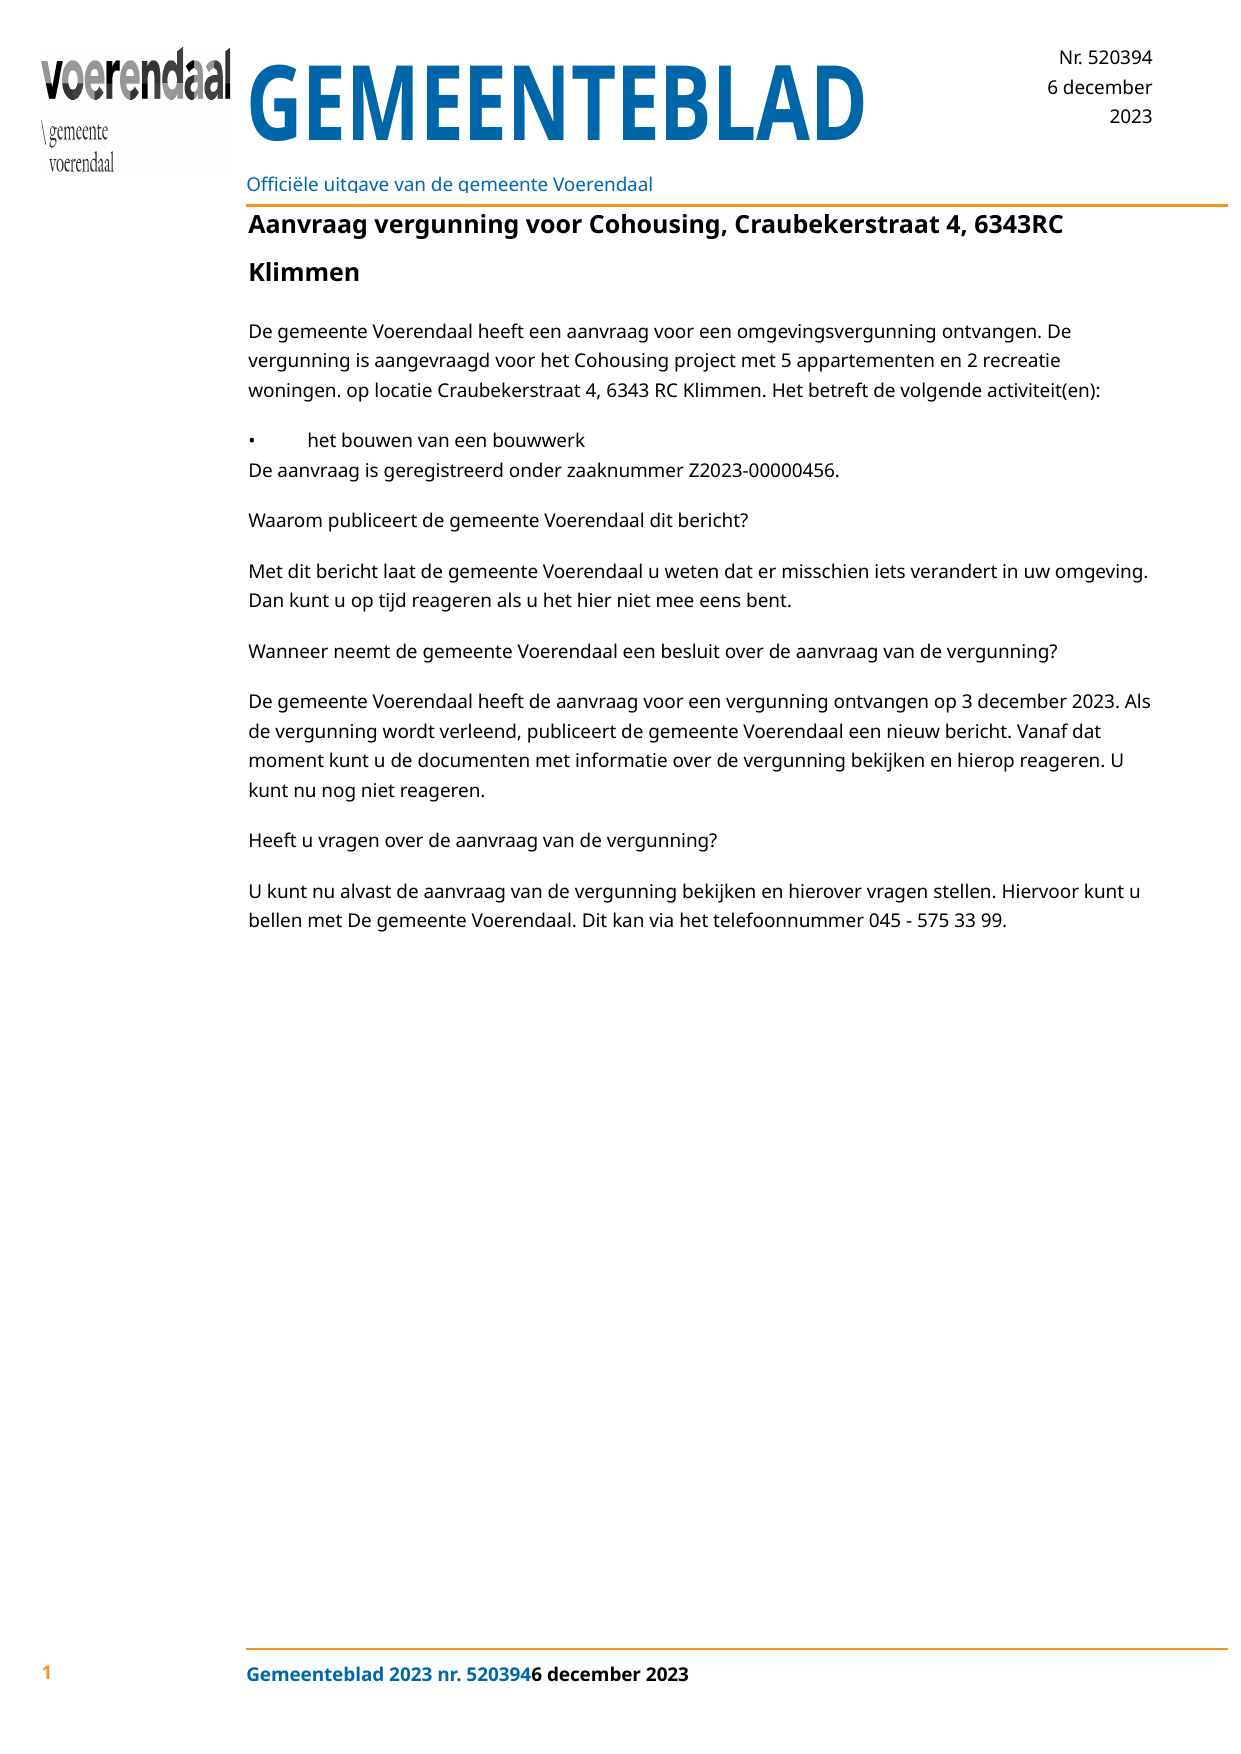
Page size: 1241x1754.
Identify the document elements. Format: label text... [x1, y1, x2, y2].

text De gemeente Voerendaal heeft een aanvraag voor een omgevingsvergunning ontvangen. De vergunning is aangevraagd voor het Cohousing project met 5 appartementen en 2 recreatie woningen. op locatie Craubekerstraat 4, 6343 RC Klimmen. Het betreft de volgende activiteit(en): [248, 318, 1152, 403]
text Waarom publiceert de gemeente Voerendaal dit bericht? [248, 507, 1152, 533]
text Wanneer neemt de gemeente Voerendaal een besluit over de aanvraag van de vergunning? [248, 638, 1152, 664]
list het bouwen van een bouwwerk [248, 427, 1152, 453]
text U kunt nu alvast de aanvraag van de vergunning bekijken en hierover vragen stellen. Hiervoor kunt u bellen met De gemeente Voerendaal. Dit kan via het telefoonnummer 045 - 575 33 99. [248, 878, 1152, 933]
text Heeft u vragen over de aanvraag van de vergunning? [248, 827, 1152, 853]
text Met dit bericht laat de gemeente Voerendaal u weten dat er misschien iets verandert in uw omgeving. Dan kunt u op tijd reageren als u het hier niet mee eens bent. [248, 558, 1152, 613]
text Aanvraag vergunning voor Cohousing, Craubekerstraat 4, 6343RC Klimmen [248, 207, 1152, 288]
text De gemeente Voerendaal heeft de aanvraag voor een vergunning ontvangen op 3 december 2023. Als de vergunning wordt verleend, publiceert de gemeente Voerendaal een nieuw bericht. Vanaf dat moment kunt u de documenten met informatie over de vergunning bekijken en hierop reageren. U kunt nu nog niet reageren. [248, 688, 1152, 803]
text De aanvraag is geregistreerd onder zaaknummer Z2023-00000456. [248, 457, 1152, 483]
picture [41, 47, 231, 172]
